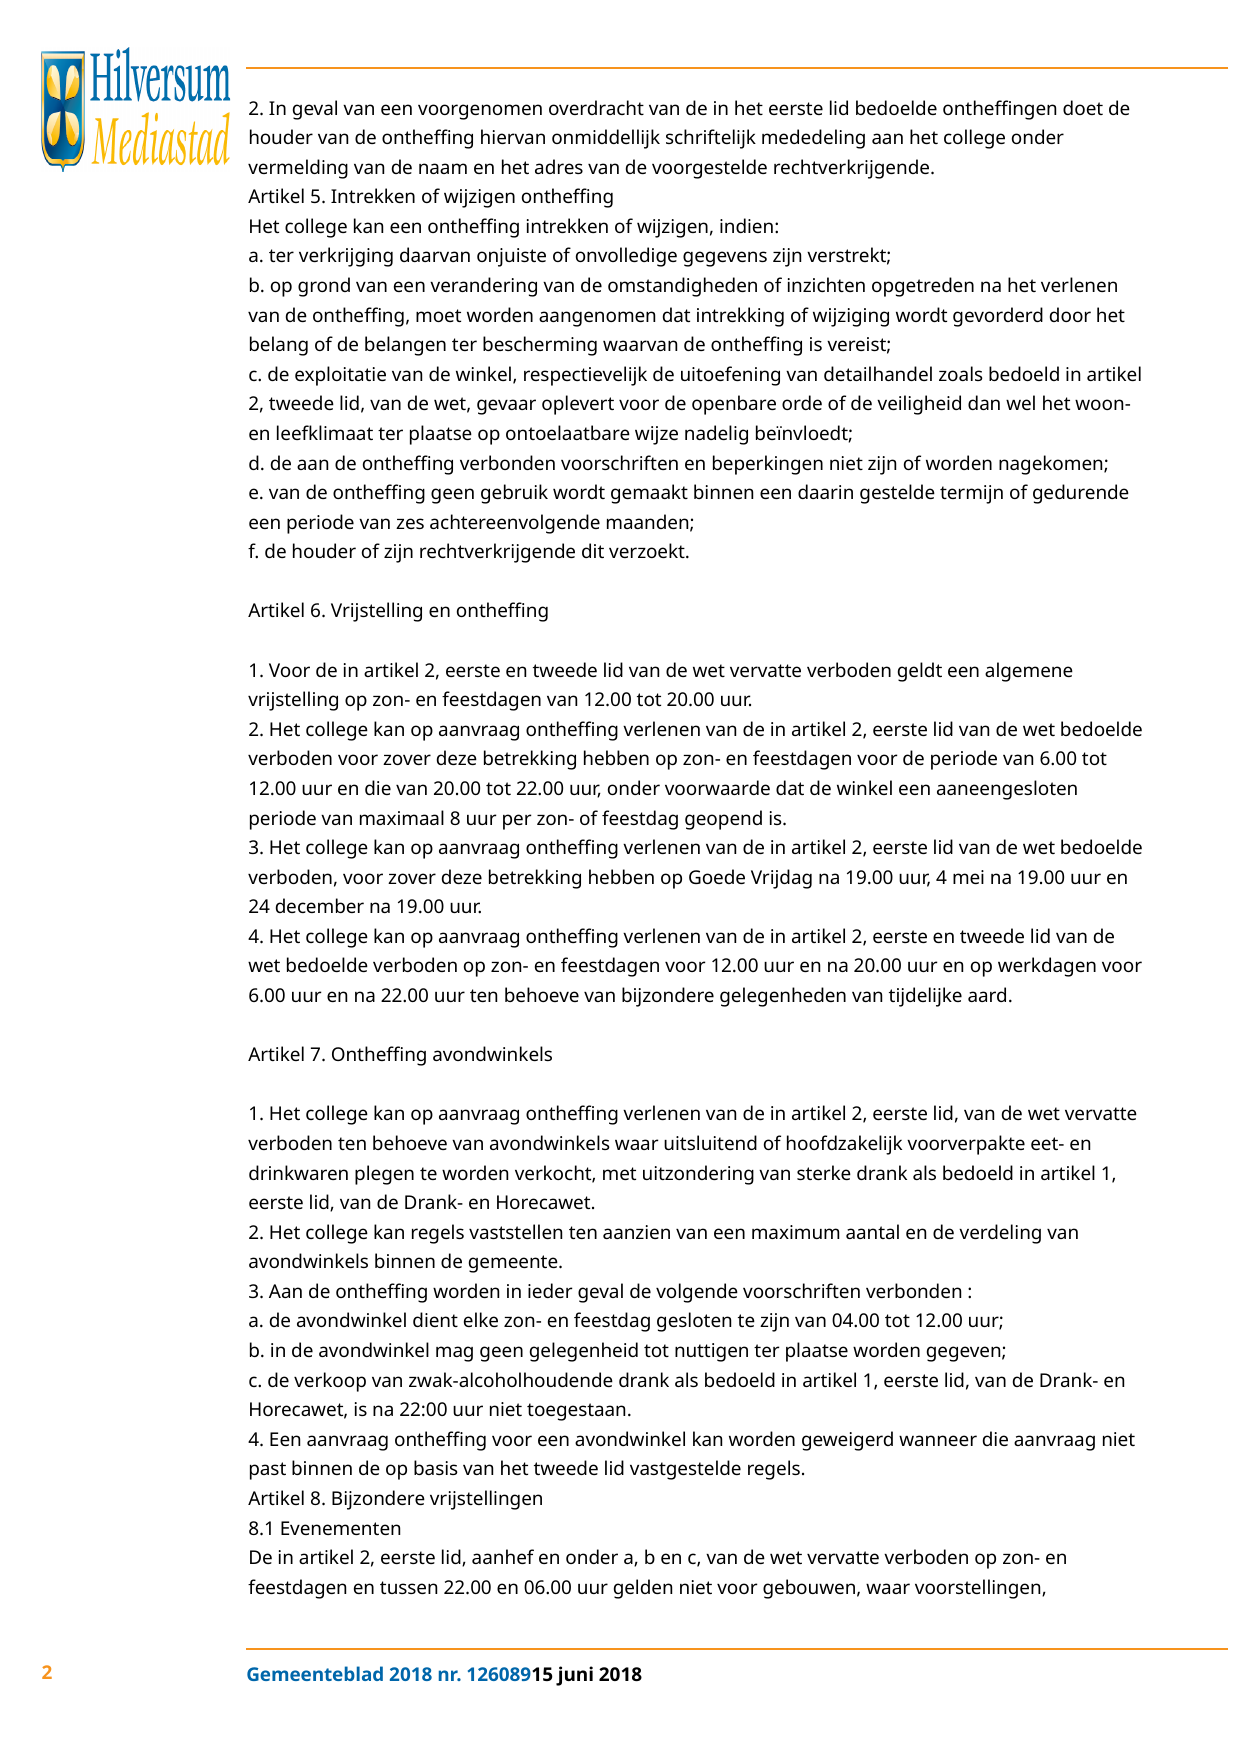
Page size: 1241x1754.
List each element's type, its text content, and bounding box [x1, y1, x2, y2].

text e. van de ontheffing geen gebruik wordt gemaakt binnen een daarin gestelde termijn of gedurende een periode van zes achtereenvolgende maanden; [248, 479, 1152, 535]
text c. de verkoop van zwak-alcoholhoudende drank als bedoeld in artikel 1, eerste lid, van de Drank- en Horecawet, is na 22:00 uur niet toegestaan. [248, 1367, 1152, 1422]
text 8.1 Evenementen [248, 1515, 1152, 1541]
text d. de aan de ontheffing verbonden voorschriften en beperkingen niet zijn of worden nagekomen; [248, 450, 1152, 476]
text c. de exploitatie van de winkel, respectievelijk de uitoefening van detailhandel zoals bedoeld in artikel 2, tweede lid, van de wet, gevaar oplevert voor de openbare orde of de veiligheid dan wel het woon- en leefklimaat ter plaatse op ontoelaatbare wijze nadelig beïnvloedt; [248, 361, 1152, 446]
picture [41, 47, 231, 172]
text Artikel 7. Ontheffing avondwinkels [248, 1041, 1152, 1067]
text 3. Het college kan op aanvraag ontheffing verlenen van de in artikel 2, eerste lid van de wet bedoelde verboden, voor zover deze betrekking hebben op Goede Vrijdag na 19.00 uur, 4 mei na 19.00 uur en 24 december na 19.00 uur. [248, 834, 1152, 919]
text 3. Aan de ontheffing worden in ieder geval de volgende voorschriften verbonden : [248, 1278, 1152, 1304]
text De in artikel 2, eerste lid, aanhef en onder a, b en c, van de wet vervatte verboden op zon- en feestdagen en tussen 22.00 en 06.00 uur gelden niet voor gebouwen, waar voorstellingen, [248, 1544, 1152, 1600]
text a. de avondwinkel dient elke zon- en feestdag gesloten te zijn van 04.00 tot 12.00 uur; [248, 1308, 1152, 1333]
text b. op grond van een verandering van de omstandigheden of inzichten opgetreden na het verlenen van de ontheffing, moet worden aangenomen dat intrekking of wijziging wordt gevorderd door het belang of de belangen ter bescherming waarvan de ontheffing is vereist; [248, 272, 1152, 357]
text a. ter verkrijging daarvan onjuiste of onvolledige gegevens zijn verstrekt; [248, 243, 1152, 268]
text f. de houder of zijn rechtverkrijgende dit verzoekt. [248, 538, 1152, 564]
text Artikel 6. Vrijstelling en ontheffing [248, 598, 1152, 623]
text 2. Het college kan op aanvraag ontheffing verlenen van de in artikel 2, eerste lid van de wet bedoelde verboden voor zover deze betrekking hebben op zon- en feestdagen voor de periode van 6.00 tot 12.00 uur en die van 20.00 tot 22.00 uur, onder voorwaarde dat de winkel een aaneengesloten periode van maximaal 8 uur per zon- of feestdag geopend is. [248, 716, 1152, 831]
text 4. Het college kan op aanvraag ontheffing verlenen van de in artikel 2, eerste en tweede lid van de wet bedoelde verboden op zon- en feestdagen voor 12.00 uur en na 20.00 uur en op werkdagen voor 6.00 uur en na 22.00 uur ten behoeve van bijzondere gelegenheden van tijdelijke aard. [248, 923, 1152, 1008]
text b. in de avondwinkel mag geen gelegenheid tot nuttigen ter plaatse worden gegeven; [248, 1337, 1152, 1363]
text 2. Het college kan regels vaststellen ten aanzien van een maximum aantal en de verdeling van avondwinkels binnen de gemeente. [248, 1219, 1152, 1274]
text 1. Voor de in artikel 2, eerste en tweede lid van de wet vervatte verboden geldt een algemene vrijstelling op zon- en feestdagen van 12.00 tot 20.00 uur. [248, 657, 1152, 712]
text Artikel 8. Bijzondere vrijstellingen [248, 1485, 1152, 1511]
text Het college kan een ontheffing intrekken of wijzigen, indien: [248, 213, 1152, 239]
text 2. In geval van een voorgenomen overdracht van de in het eerste lid bedoelde ontheffingen doet de houder van de ontheffing hiervan onmiddellijk schriftelijk mededeling aan het college onder vermelding van de naam en het adres van de voorgestelde rechtverkrijgende. [248, 95, 1152, 180]
text Artikel 5. Intrekken of wijzigen ontheffing [248, 183, 1152, 209]
text 1. Het college kan op aanvraag ontheffing verlenen van de in artikel 2, eerste lid, van de wet vervatte verboden ten behoeve van avondwinkels waar uitsluitend of hoofdzakelijk voorverpakte eet- en drinkwaren plegen te worden verkocht, met uitzondering van sterke drank als bedoeld in artikel 1, eerste lid, van de Drank- en Horecawet. [248, 1101, 1152, 1215]
text 4. Een aanvraag ontheffing voor een avondwinkel kan worden geweigerd wanneer die aanvraag niet past binnen de op basis van het tweede lid vastgestelde regels. [248, 1426, 1152, 1481]
